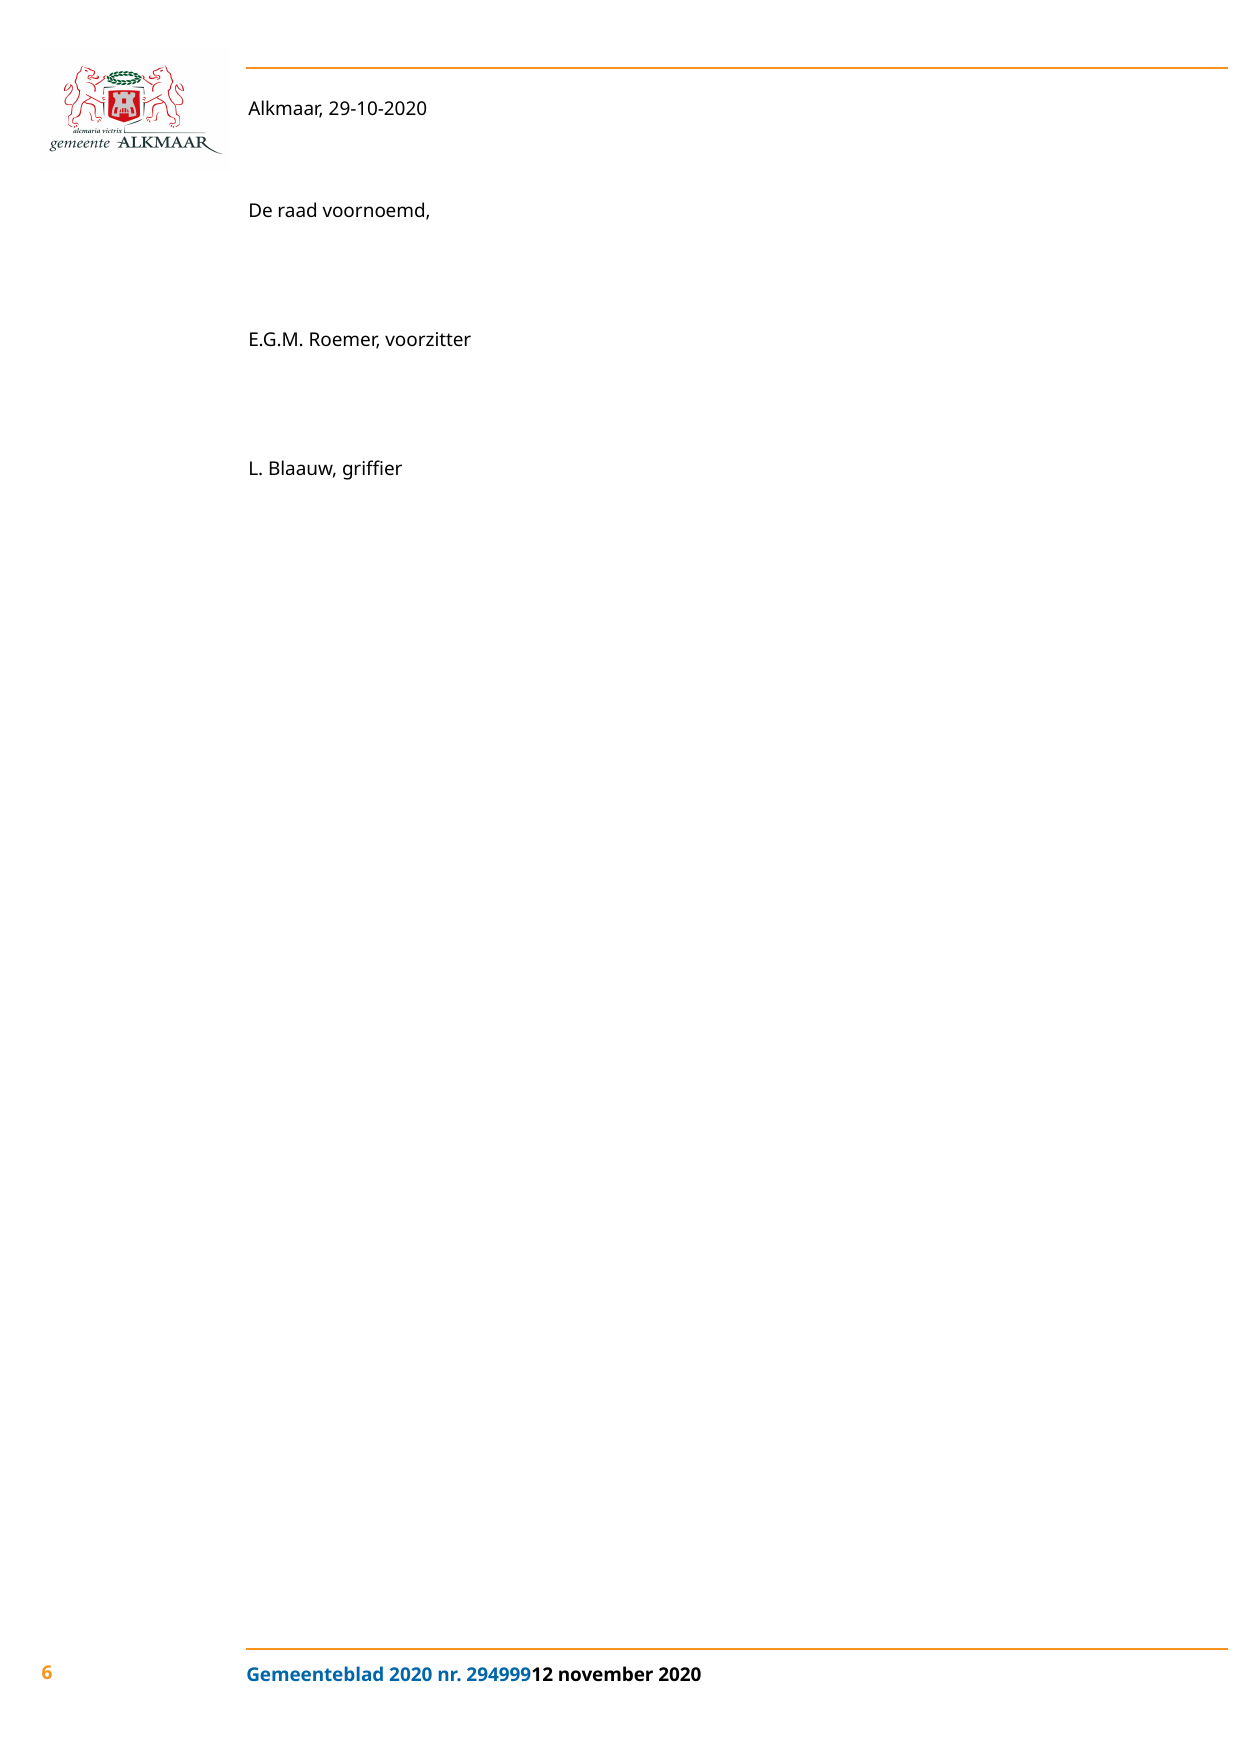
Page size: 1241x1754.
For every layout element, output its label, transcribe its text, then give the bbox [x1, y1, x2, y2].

text De raad voornoemd, [248, 198, 1152, 223]
text E.G.M. Roemer, voorzitter [248, 326, 1152, 352]
text Alkmaar, 29-10-2020 [248, 95, 1152, 121]
picture [41, 47, 231, 172]
text L. Blaauw, griffier [248, 455, 1152, 481]
